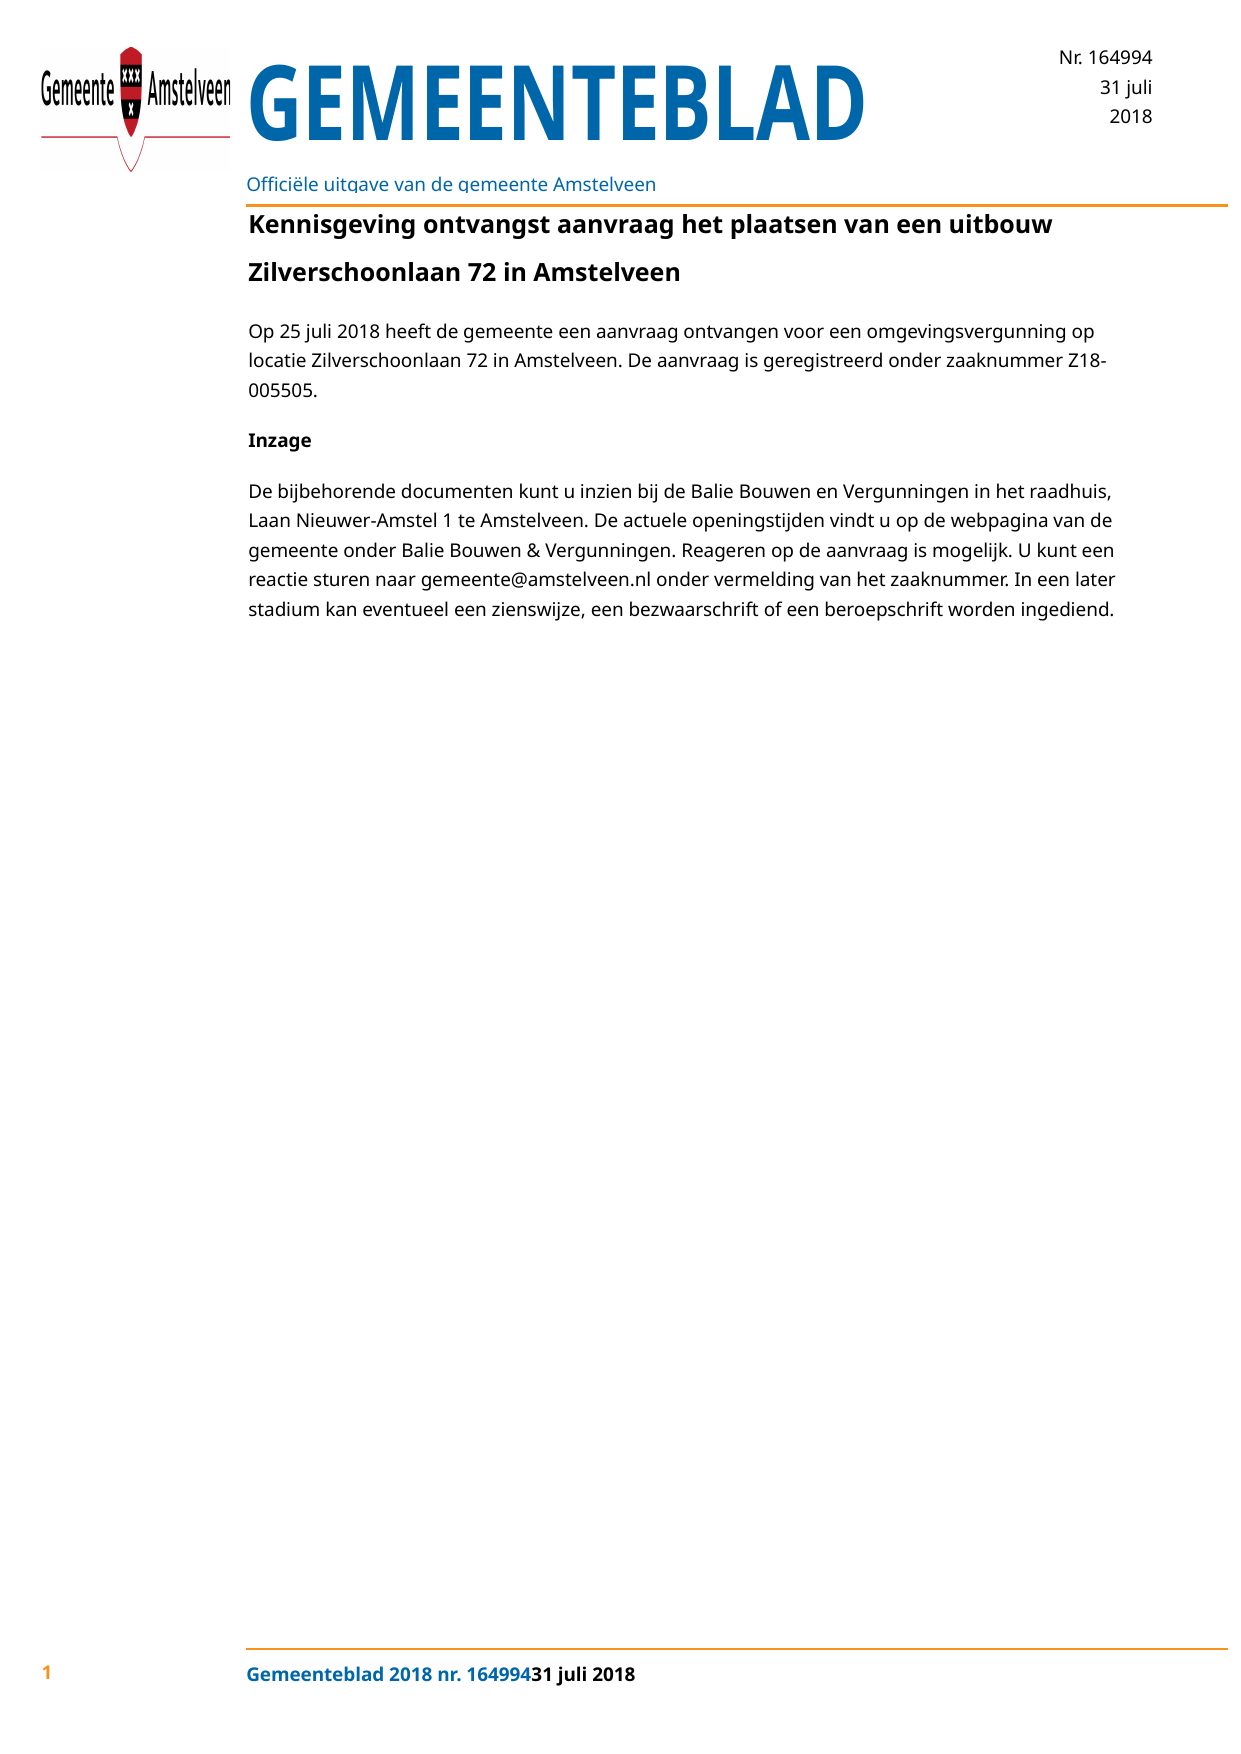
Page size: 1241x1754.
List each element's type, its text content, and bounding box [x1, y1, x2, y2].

picture [41, 47, 231, 172]
text Op 25 juli 2018 heeft de gemeente een aanvraag ontvangen voor een omgevingsvergunning op locatie Zilverschoonlaan 72 in Amstelveen. De aanvraag is geregistreerd onder zaaknummer Z18-005505. [248, 318, 1152, 403]
text Kennisgeving ontvangst aanvraag het plaatsen van een uitbouw Zilverschoonlaan 72 in Amstelveen [248, 207, 1152, 288]
text Inzage [248, 427, 1152, 453]
text De bijbehorende documenten kunt u inzien bij de Balie Bouwen en Vergunningen in het raadhuis, Laan Nieuwer-Amstel 1 te Amstelveen. De actuele openingstijden vindt u op de webpagina van de gemeente onder Balie Bouwen & Vergunningen. Reageren op de aanvraag is mogelijk. U kunt een reactie sturen naar gemeente@amstelveen.nl onder vermelding van het zaaknummer. In een later stadium kan eventueel een zienswijze, een bezwaarschrift of een beroepschrift worden ingediend. [248, 478, 1152, 622]
